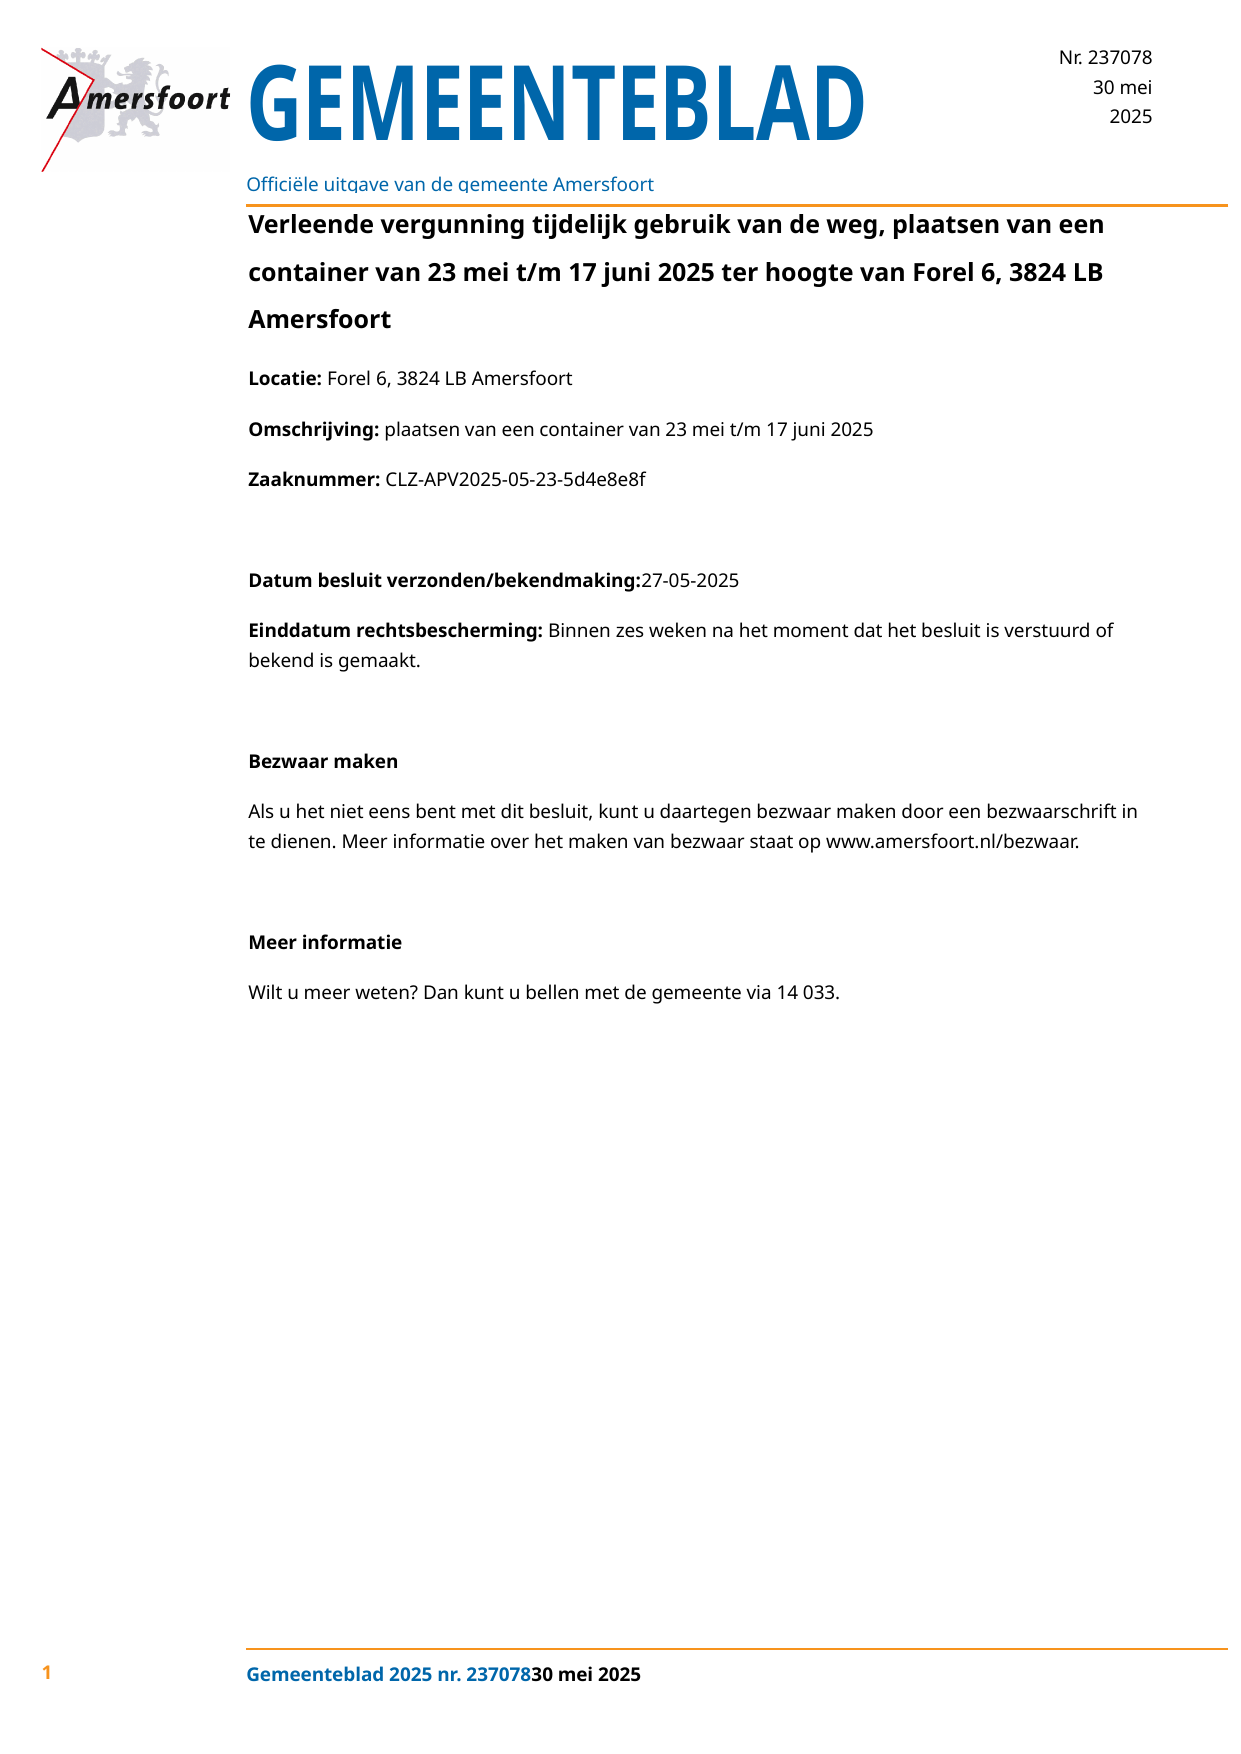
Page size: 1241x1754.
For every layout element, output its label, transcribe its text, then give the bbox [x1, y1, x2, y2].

text Zaaknummer: CLZ-APV2025-05-23-5d4e8e8f [248, 466, 1152, 492]
text Datum besluit verzonden/bekendmaking:27-05-2025 [248, 567, 1152, 593]
text Wilt u meer weten? Dan kunt u bellen met de gemeente via 14 033. [248, 979, 1152, 1005]
text Verleende vergunning tijdelijk gebruik van de weg, plaatsen van een container van 23 mei t/m 17 juni 2025 ter hoogte van Forel 6, 3824 LB Amersfoort [248, 207, 1152, 336]
text Einddatum rechtsbescherming: Binnen zes weken na het moment dat het besluit is verstuurd of bekend is gemaakt. [248, 618, 1152, 673]
text Locatie: Forel 6, 3824 LB Amersfoort [248, 366, 1152, 391]
text Als u het niet eens bent met dit besluit, kunt u daartegen bezwaar maken door een bezwaarschrift in te dienen. Meer informatie over het maken van bezwaar staat op www.amersfoort.nl/bezwaar. [248, 798, 1152, 854]
text Meer informatie [248, 929, 1152, 954]
text Omschrijving: plaatsen van een container van 23 mei t/m 17 juni 2025 [248, 416, 1152, 442]
text Bezwaar maken [248, 748, 1152, 774]
picture [41, 47, 231, 172]
